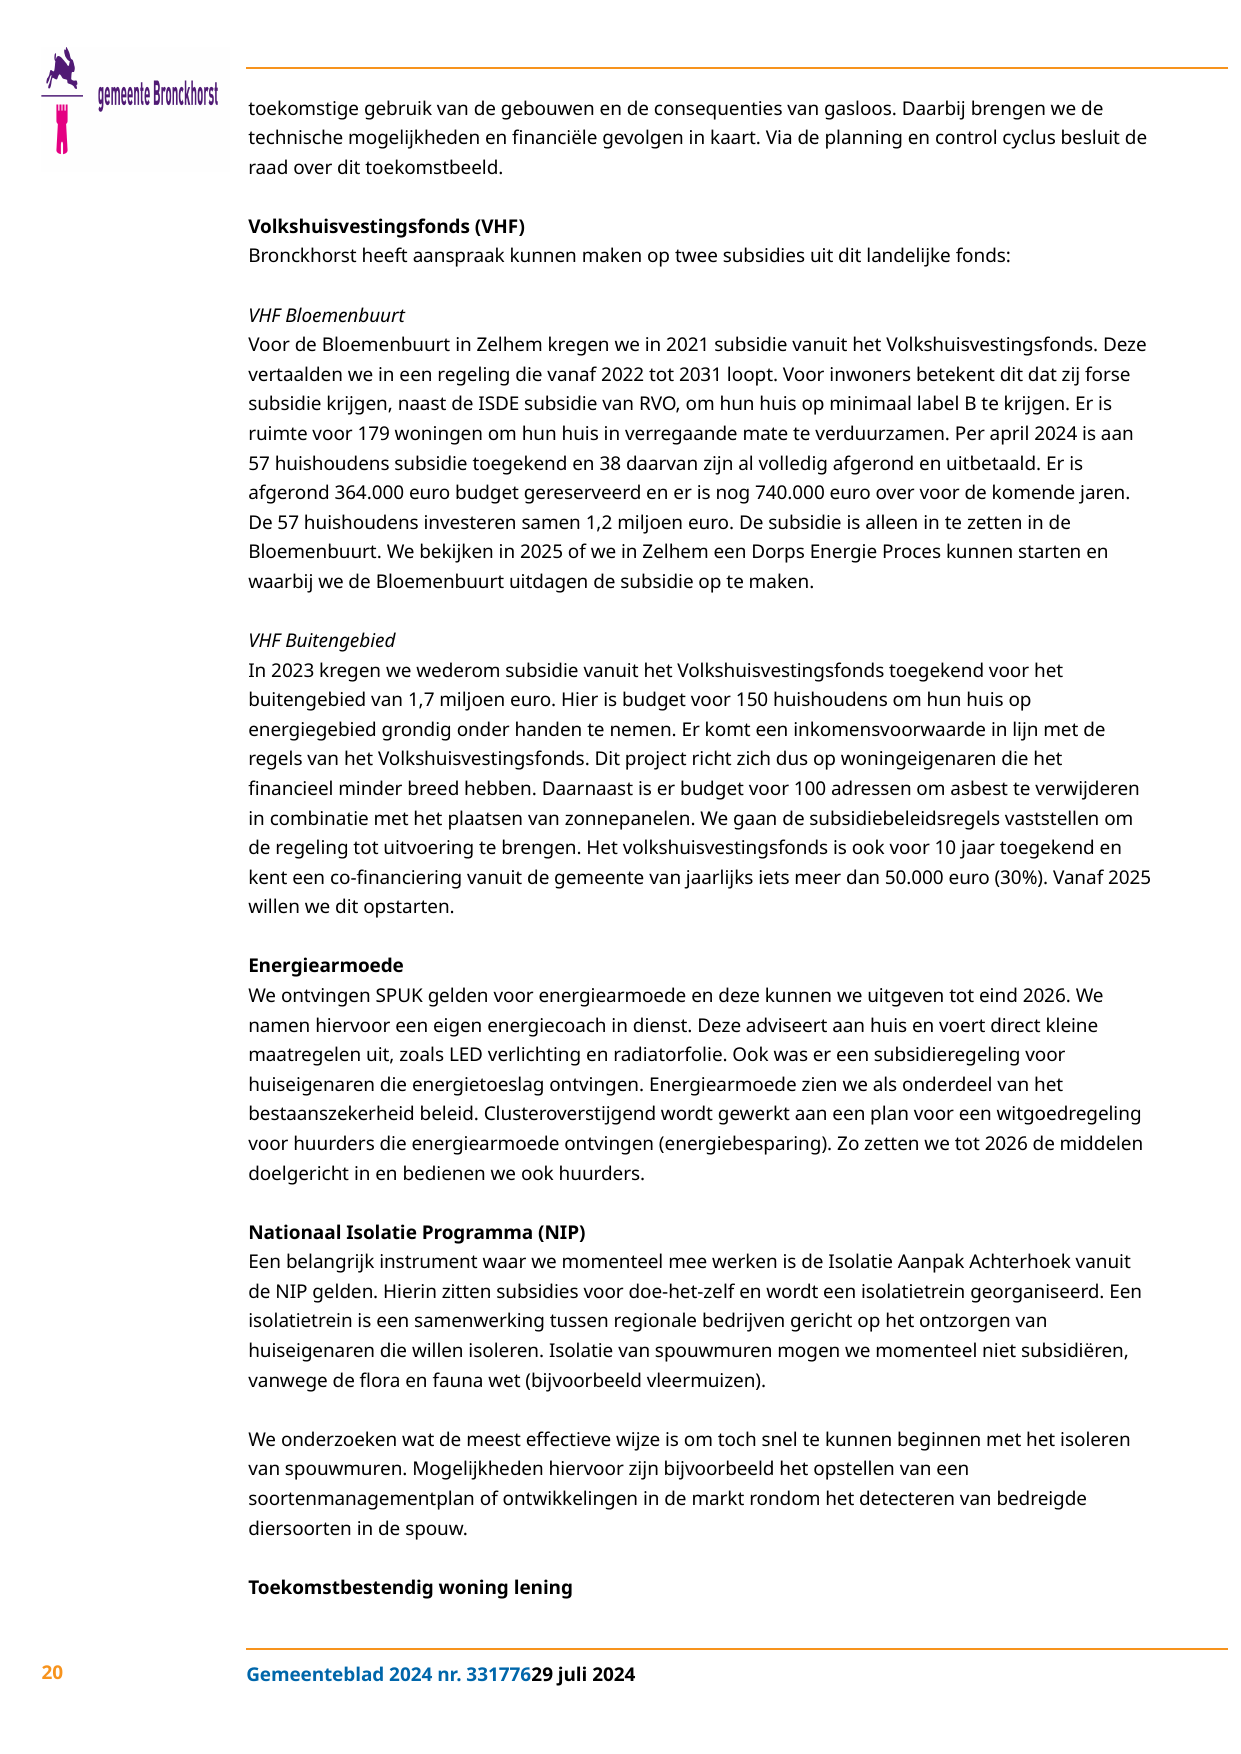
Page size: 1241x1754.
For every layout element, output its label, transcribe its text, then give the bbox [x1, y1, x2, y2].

text In 2023 kregen we wederom subsidie vanuit het Volkshuisvestingsfonds toegekend voor het buitengebied van 1,7 miljoen euro. Hier is budget voor 150 huishoudens om hun huis op energiegebied grondig onder handen te nemen. Er komt een inkomensvoorwaarde in lijn met de regels van het Volkshuisvestingsfonds. Dit project richt zich dus op woningeigenaren die het financieel minder breed hebben. Daarnaast is er budget voor 100 adressen om asbest te verwijderen in combinatie met het plaatsen van zonnepanelen. We gaan de subsidiebeleidsregels vaststellen om de regeling tot uitvoering te brengen. Het volkshuisvestingsfonds is ook voor 10 jaar toegekend en kent een co-financiering vanuit de gemeente van jaarlijks iets meer dan 50.000 euro (30%). Vanaf 2025 willen we dit opstarten. [248, 657, 1152, 919]
text Een belangrijk instrument waar we momenteel mee werken is de Isolatie Aanpak Achterhoek vanuit de NIP gelden. Hierin zitten subsidies voor doe-het-zelf en wordt een isolatietrein georganiseerd. Een isolatietrein is een samenwerking tussen regionale bedrijven gericht op het ontzorgen van huiseigenaren die willen isoleren. Isolatie van spouwmuren mogen we momenteel niet subsidiëren, vanwege de flora en fauna wet (bijvoorbeeld vleermuizen). [248, 1248, 1152, 1393]
text We ontvingen SPUK gelden voor energiearmoede en deze kunnen we uitgeven tot eind 2026. We namen hiervoor een eigen energiecoach in dienst. Deze adviseert aan huis en voert direct kleine maatregelen uit, zoals LED verlichting en radiatorfolie. Ook was er een subsidieregeling voor huiseigenaren die energietoeslag ontvingen. Energiearmoede zien we als onderdeel van het bestaanszekerheid beleid. Clusteroverstijgend wordt gewerkt aan een plan voor een witgoedregeling voor huurders die energiearmoede ontvingen (energiebesparing). Zo zetten we tot 2026 de middelen doelgericht in en bedienen we ook huurders. [248, 982, 1152, 1186]
text VHF Bloemenbuurt [248, 302, 1152, 328]
text toekomstige gebruik van de gebouwen en de consequenties van gasloos. Daarbij brengen we de technische mogelijkheden en financiële gevolgen in kaart. Via de planning en control cyclus besluit de raad over dit toekomstbeeld. [248, 95, 1152, 180]
text We onderzoeken wat de meest effectieve wijze is om toch snel te kunnen beginnen met het isoleren van spouwmuren. Mogelijkheden hiervoor zijn bijvoorbeeld het opstellen van een soortenmanagementplan of ontwikkelingen in de markt rondom het detecteren van bedreigde diersoorten in de spouw. [248, 1426, 1152, 1541]
text VHF Buitengebied [248, 627, 1152, 653]
text Voor de Bloemenbuurt in Zelhem kregen we in 2021 subsidie vanuit het Volkshuisvestingsfonds. Deze vertaalden we in een regeling die vanaf 2022 tot 2031 loopt. Voor inwoners betekent dit dat zij forse subsidie krijgen, naast de ISDE subsidie van RVO, om hun huis op minimaal label B te krijgen. Er is ruimte voor 179 woningen om hun huis in verregaande mate te verduurzamen. Per april 2024 is aan 57 huishoudens subsidie toegekend en 38 daarvan zijn al volledig afgerond en uitbetaald. Er is afgerond 364.000 euro budget gereserveerd en er is nog 740.000 euro over voor de komende jaren. De 57 huishoudens investeren samen 1,2 miljoen euro. De subsidie is alleen in te zetten in de Bloemenbuurt. We bekijken in 2025 of we in Zelhem een Dorps Energie Proces kunnen starten en waarbij we de Bloemenbuurt uitdagen de subsidie op te maken. [248, 331, 1152, 594]
text Nationaal Isolatie Programma (NIP) [248, 1219, 1152, 1245]
text Bronckhorst heeft aanspraak kunnen maken op twee subsidies uit dit landelijke fonds: [248, 243, 1152, 268]
picture [41, 47, 231, 172]
text Energiearmoede [248, 953, 1152, 978]
text Toekomstbestendig woning lening [248, 1574, 1152, 1600]
text Volkshuisvestingsfonds (VHF) [248, 213, 1152, 239]
